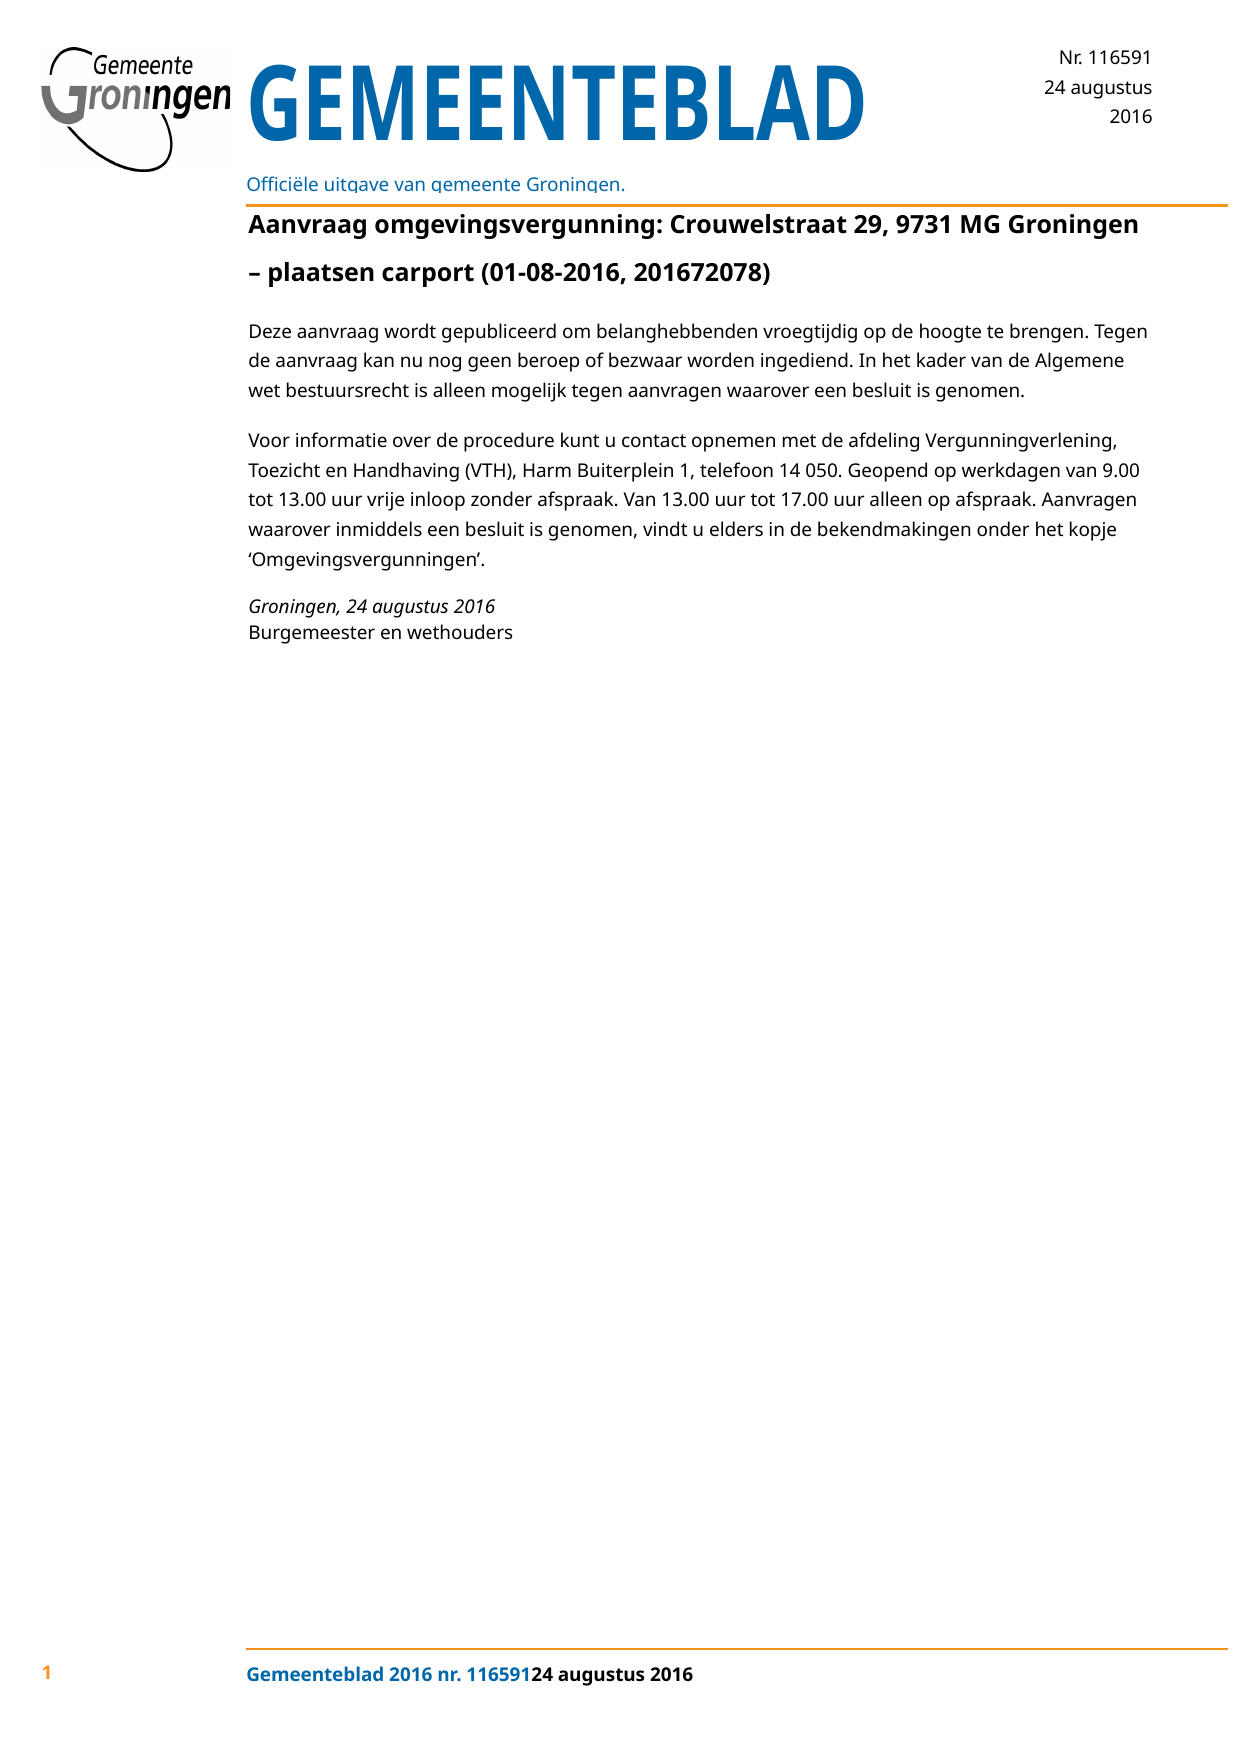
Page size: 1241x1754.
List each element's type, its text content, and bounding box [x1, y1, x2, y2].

text Deze aanvraag wordt gepubliceerd om belanghebbenden vroegtijdig op de hoogte te brengen. Tegen de aanvraag kan nu nog geen beroep of bezwaar worden ingediend. In het kader van de Algemene wet bestuursrecht is alleen mogelijk tegen aanvragen waarover een besluit is genomen. [248, 318, 1152, 403]
text Voor informatie over de procedure kunt u contact opnemen met de afdeling Vergunningverlening, Toezicht en Handhaving (VTH), Harm Buiterplein 1, telefoon 14 050. Geopend op werkdagen van 9.00 tot 13.00 uur vrije inloop zonder afspraak. Van 13.00 uur tot 17.00 uur alleen op afspraak. Aanvragen waarover inmiddels een besluit is genomen, vindt u elders in de bekendmakingen onder het kopje ‘Omgevingsvergunningen’. [248, 427, 1152, 572]
picture [41, 47, 231, 172]
text Groningen, 24 augustus 2016 [248, 594, 1152, 619]
text Aanvraag omgevingsvergunning: Crouwelstraat 29, 9731 MG Groningen – plaatsen carport (01-08-2016, 201672078) [248, 207, 1152, 288]
text Burgemeester en wethouders [248, 619, 1152, 645]
